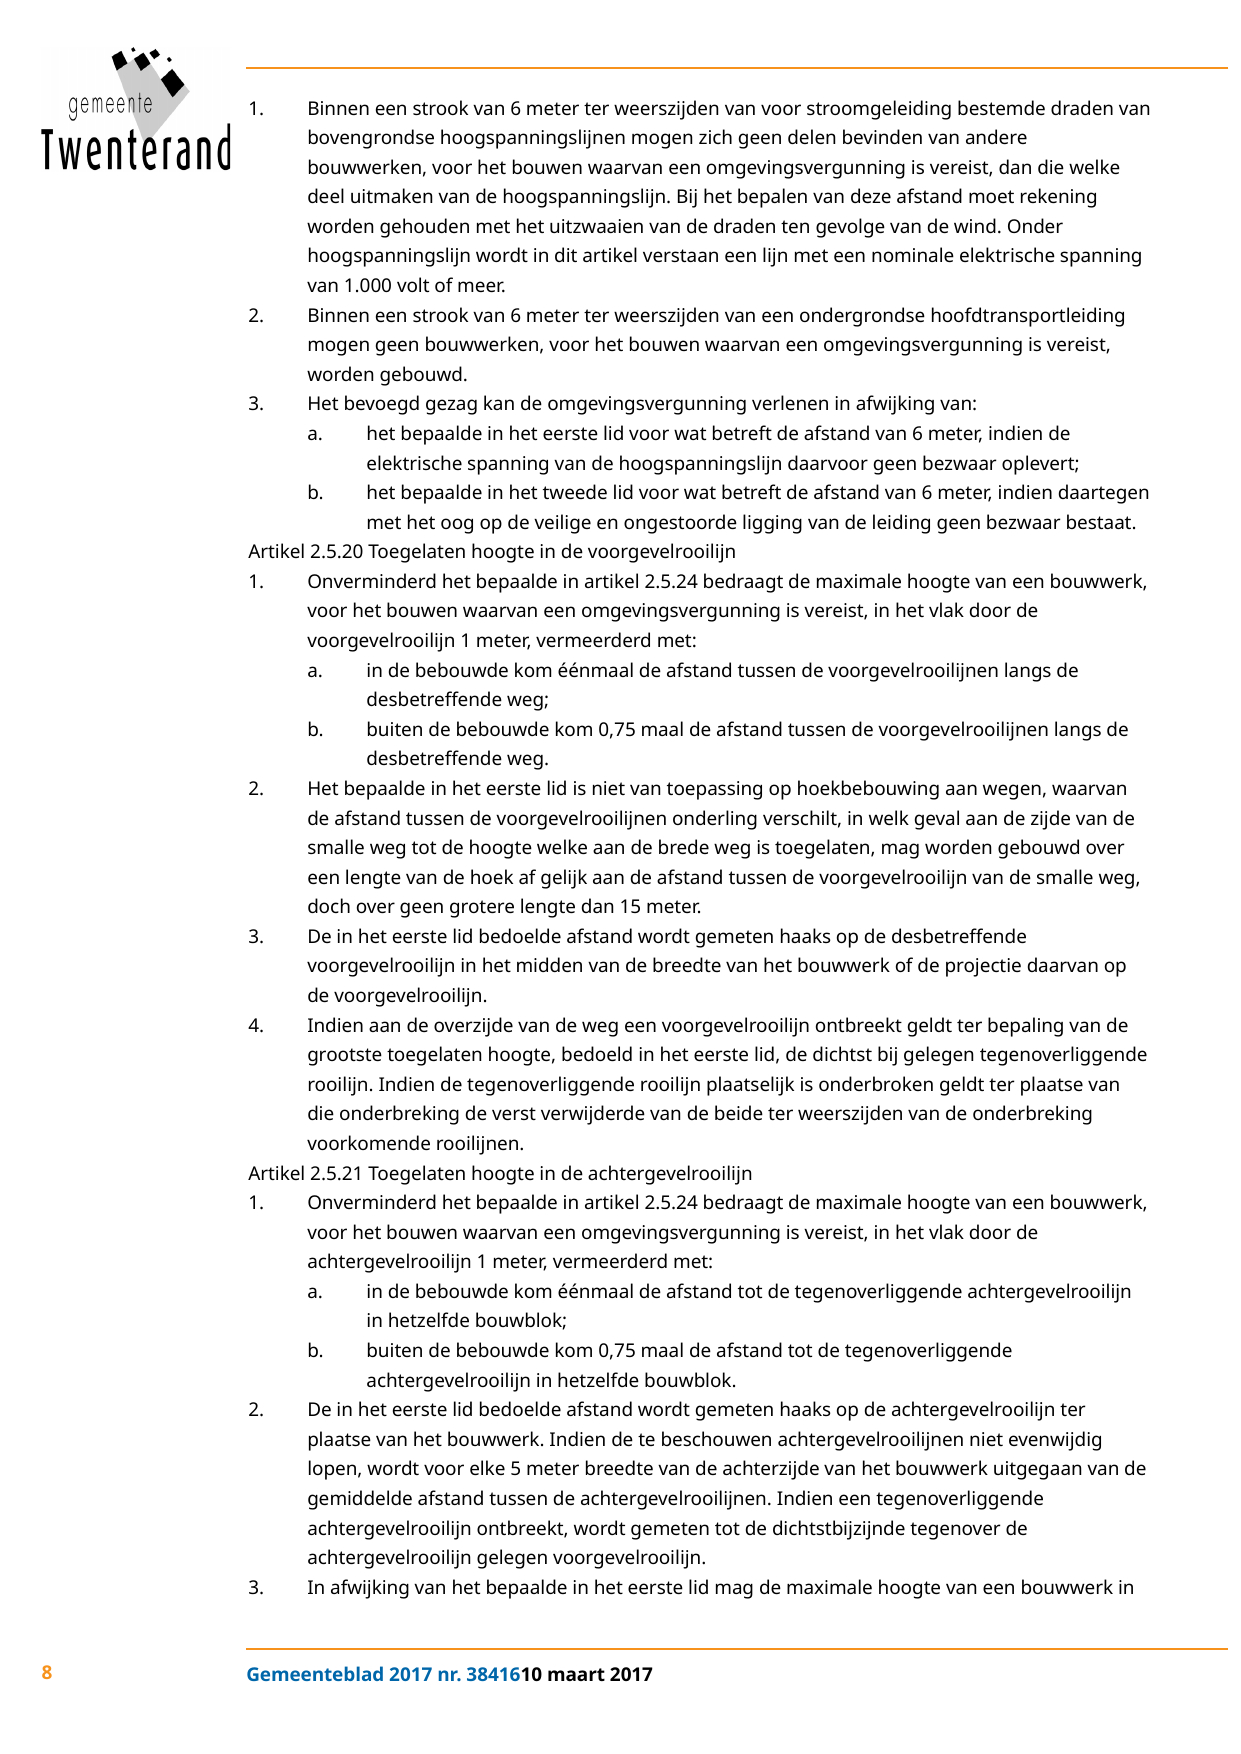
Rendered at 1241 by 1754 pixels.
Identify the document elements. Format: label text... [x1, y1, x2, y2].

picture [41, 47, 231, 172]
list Het bepaalde in het eerste lid is niet van toepassing op hoekbebouwing aan wegen, waarvan de afstand tussen de voorgevelrooilijnen onderling verschilt, in welk geval aan de zijde van de smalle weg tot de hoogte welke aan de brede weg is toegelaten, mag worden gebouwd over een lengte van de hoek af gelijk aan de afstand tussen de voorgevelrooilijn van de smalle weg, doch over geen grotere lengte dan 15 meter. [248, 775, 1152, 919]
list In afwijking van het bepaalde in het eerste lid mag de maximale hoogte van een bouwwerk in [248, 1574, 1152, 1600]
list buiten de bebouwde kom 0,75 maal de afstand tot de tegenoverliggende achtergevelrooilijn in hetzelfde bouwblok. [307, 1337, 1152, 1393]
list in de bebouwde kom éénmaal de afstand tot de tegenoverliggende achtergevelrooilijn in hetzelfde bouwblok; [307, 1278, 1152, 1333]
list het bepaalde in het eerste lid voor wat betreft de afstand van 6 meter, indien de elektrische spanning van de hoogspanningslijn daarvoor geen bezwaar oplevert; [307, 420, 1152, 476]
list Binnen een strook van 6 meter ter weerszijden van een ondergrondse hoofdtransportleiding mogen geen bouwwerken, voor het bouwen waarvan een omgevingsvergunning is vereist, worden gebouwd. [248, 302, 1152, 387]
list Onverminderd het bepaalde in artikel 2.5.24 bedraagt de maximale hoogte van een bouwwerk, voor het bouwen waarvan een omgevingsvergunning is vereist, in het vlak door de voorgevelrooilijn 1 meter, vermeerderd met: [248, 568, 1152, 653]
text Artikel 2.5.21 Toegelaten hoogte in de achtergevelrooilijn [248, 1160, 1152, 1186]
list Het bevoegd gezag kan de omgevingsvergunning verlenen in afwijking van: [248, 391, 1152, 416]
text Artikel 2.5.20 Toegelaten hoogte in de voorgevelrooilijn [248, 538, 1152, 564]
list in de bebouwde kom éénmaal de afstand tussen de voorgevelrooilijnen langs de desbetreffende weg; [307, 657, 1152, 712]
list Indien aan de overzijde van de weg een voorgevelrooilijn ontbreekt geldt ter bepaling van de grootste toegelaten hoogte, bedoeld in het eerste lid, de dichtst bij gelegen tegenoverliggende rooilijn. Indien de tegenoverliggende rooilijn plaatselijk is onderbroken geldt ter plaatse van die onderbreking de verst verwijderde van de beide ter weerszijden van de onderbreking voorkomende rooilijnen. [248, 1012, 1152, 1156]
list het bepaalde in het tweede lid voor wat betreft de afstand van 6 meter, indien daartegen met het oog op de veilige en ongestoorde ligging van de leiding geen bezwaar bestaat. [307, 479, 1152, 535]
list Onverminderd het bepaalde in artikel 2.5.24 bedraagt de maximale hoogte van een bouwwerk, voor het bouwen waarvan een omgevingsvergunning is vereist, in het vlak door de achtergevelrooilijn 1 meter, vermeerderd met: [248, 1189, 1152, 1274]
list De in het eerste lid bedoelde afstand wordt gemeten haaks op de achtergevelrooilijn ter plaatse van het bouwwerk. Indien de te beschouwen achtergevelrooilijnen niet evenwijdig lopen, wordt voor elke 5 meter breedte van de achterzijde van het bouwwerk uitgegaan van de gemiddelde afstand tussen de achtergevelrooilijnen. Indien een tegenoverliggende achtergevelrooilijn ontbreekt, wordt gemeten tot de dichtstbijzijnde tegenover de achtergevelrooilijn gelegen voorgevelrooilijn. [248, 1396, 1152, 1570]
list Binnen een strook van 6 meter ter weerszijden van voor stroomgeleiding bestemde draden van bovengrondse hoogspanningslijnen mogen zich geen delen bevinden van andere bouwwerken, voor het bouwen waarvan een omgevingsvergunning is vereist, dan die welke deel uitmaken van de hoogspanningslijn. Bij het bepalen van deze afstand moet rekening worden gehouden met het uitzwaaien van de draden ten gevolge van de wind. Onder hoogspanningslijn wordt in dit artikel verstaan een lijn met een nominale elektrische spanning van 1.000 volt of meer. [248, 95, 1152, 298]
list buiten de bebouwde kom 0,75 maal de afstand tussen de voorgevelrooilijnen langs de desbetreffende weg. [307, 716, 1152, 771]
list De in het eerste lid bedoelde afstand wordt gemeten haaks op de desbetreffende voorgevelrooilijn in het midden van de breedte van het bouwwerk of de projectie daarvan op de voorgevelrooilijn. [248, 923, 1152, 1008]
